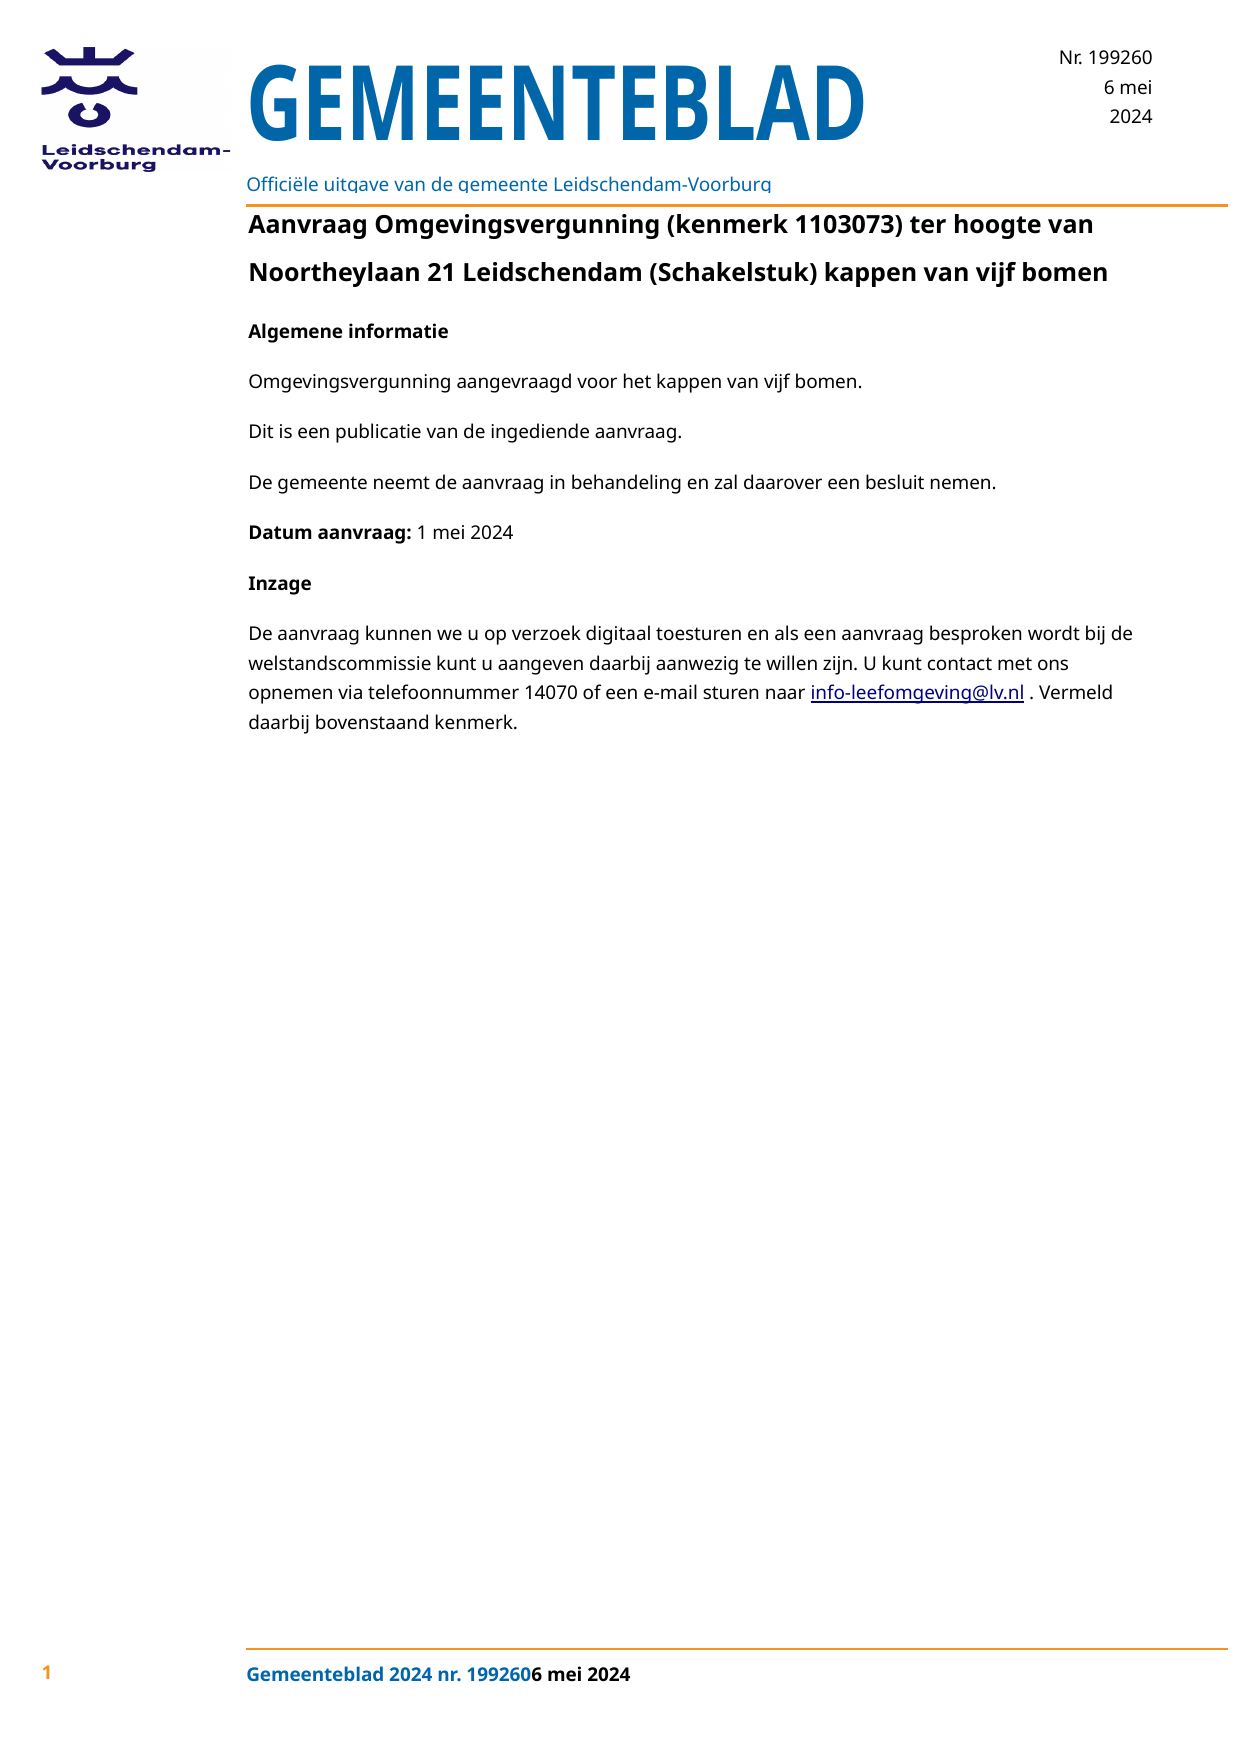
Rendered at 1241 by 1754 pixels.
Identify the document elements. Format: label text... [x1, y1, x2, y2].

text Omgevingsvergunning aangevraagd voor het kappen van vijf bomen. [248, 368, 1152, 394]
picture [41, 47, 231, 172]
text Algemene informatie [248, 318, 1152, 344]
text Dit is een publicatie van de ingediende aanvraag. [248, 419, 1152, 444]
text De aanvraag kunnen we u op verzoek digitaal toesturen en als een aanvraag besproken wordt bij de welstandscommissie kunt u aangeven daarbij aanwezig te willen zijn. U kunt contact met ons opnemen via telefoonnummer 14070 of een e-mail sturen naar info-leefomgeving@lv.nl . Vermeld daarbij bovenstaand kenmerk. [248, 620, 1152, 735]
text De gemeente neemt de aanvraag in behandeling en zal daarover een besluit nemen. [248, 469, 1152, 495]
text Datum aanvraag: 1 mei 2024 [248, 519, 1152, 545]
text Inzage [248, 570, 1152, 596]
text Aanvraag Omgevingsvergunning (kenmerk 1103073) ter hoogte van Noortheylaan 21 Leidschendam (Schakelstuk) kappen van vijf bomen [248, 207, 1152, 288]
